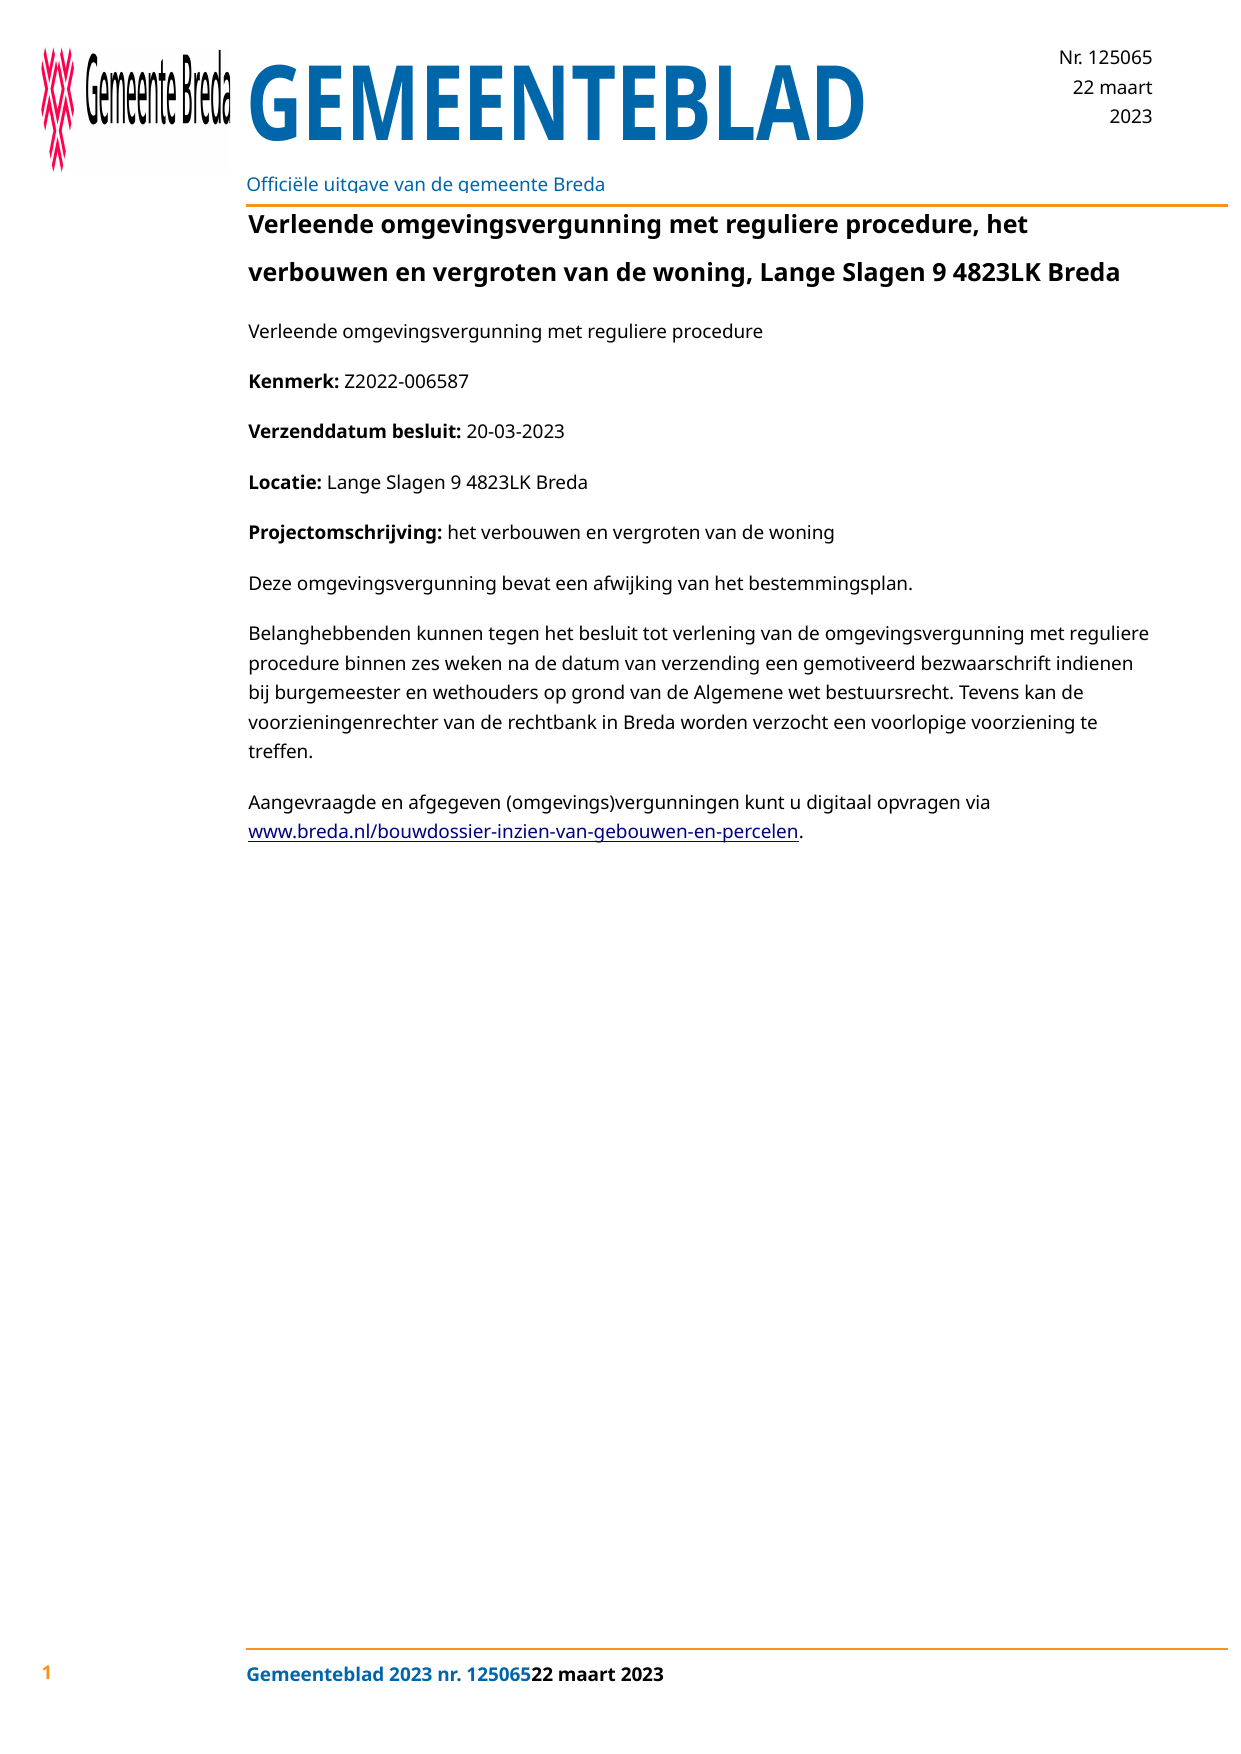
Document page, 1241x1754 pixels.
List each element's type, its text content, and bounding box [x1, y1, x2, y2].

text Verleende omgevingsvergunning met reguliere procedure, het verbouwen en vergroten van de woning, Lange Slagen 9 4823LK Breda [248, 207, 1152, 288]
picture [41, 47, 231, 172]
text Belanghebbenden kunnen tegen het besluit tot verlening van de omgevingsvergunning met reguliere procedure binnen zes weken na de datum van verzending een gemotiveerd bezwaarschrift indienen bij burgemeester en wethouders op grond van de Algemene wet bestuursrecht. Tevens kan de voorzieningenrechter van de rechtbank in Breda worden verzocht een voorlopige voorziening te treffen. [248, 620, 1152, 764]
text Aangevraagde en afgegeven (omgevings)vergunningen kunt u digitaal opvragen via www.breda.nl/bouwdossier-inzien-van-gebouwen-en-percelen. [248, 789, 1152, 844]
text Verzenddatum besluit: 20-03-2023 [248, 419, 1152, 444]
text Verleende omgevingsvergunning met reguliere procedure [248, 318, 1152, 344]
text Deze omgevingsvergunning bevat een afwijking van het bestemmingsplan. [248, 570, 1152, 596]
text Projectomschrijving: het verbouwen en vergroten van de woning [248, 519, 1152, 545]
text Locatie: Lange Slagen 9 4823LK Breda [248, 469, 1152, 495]
text Kenmerk: Z2022-006587 [248, 368, 1152, 394]
